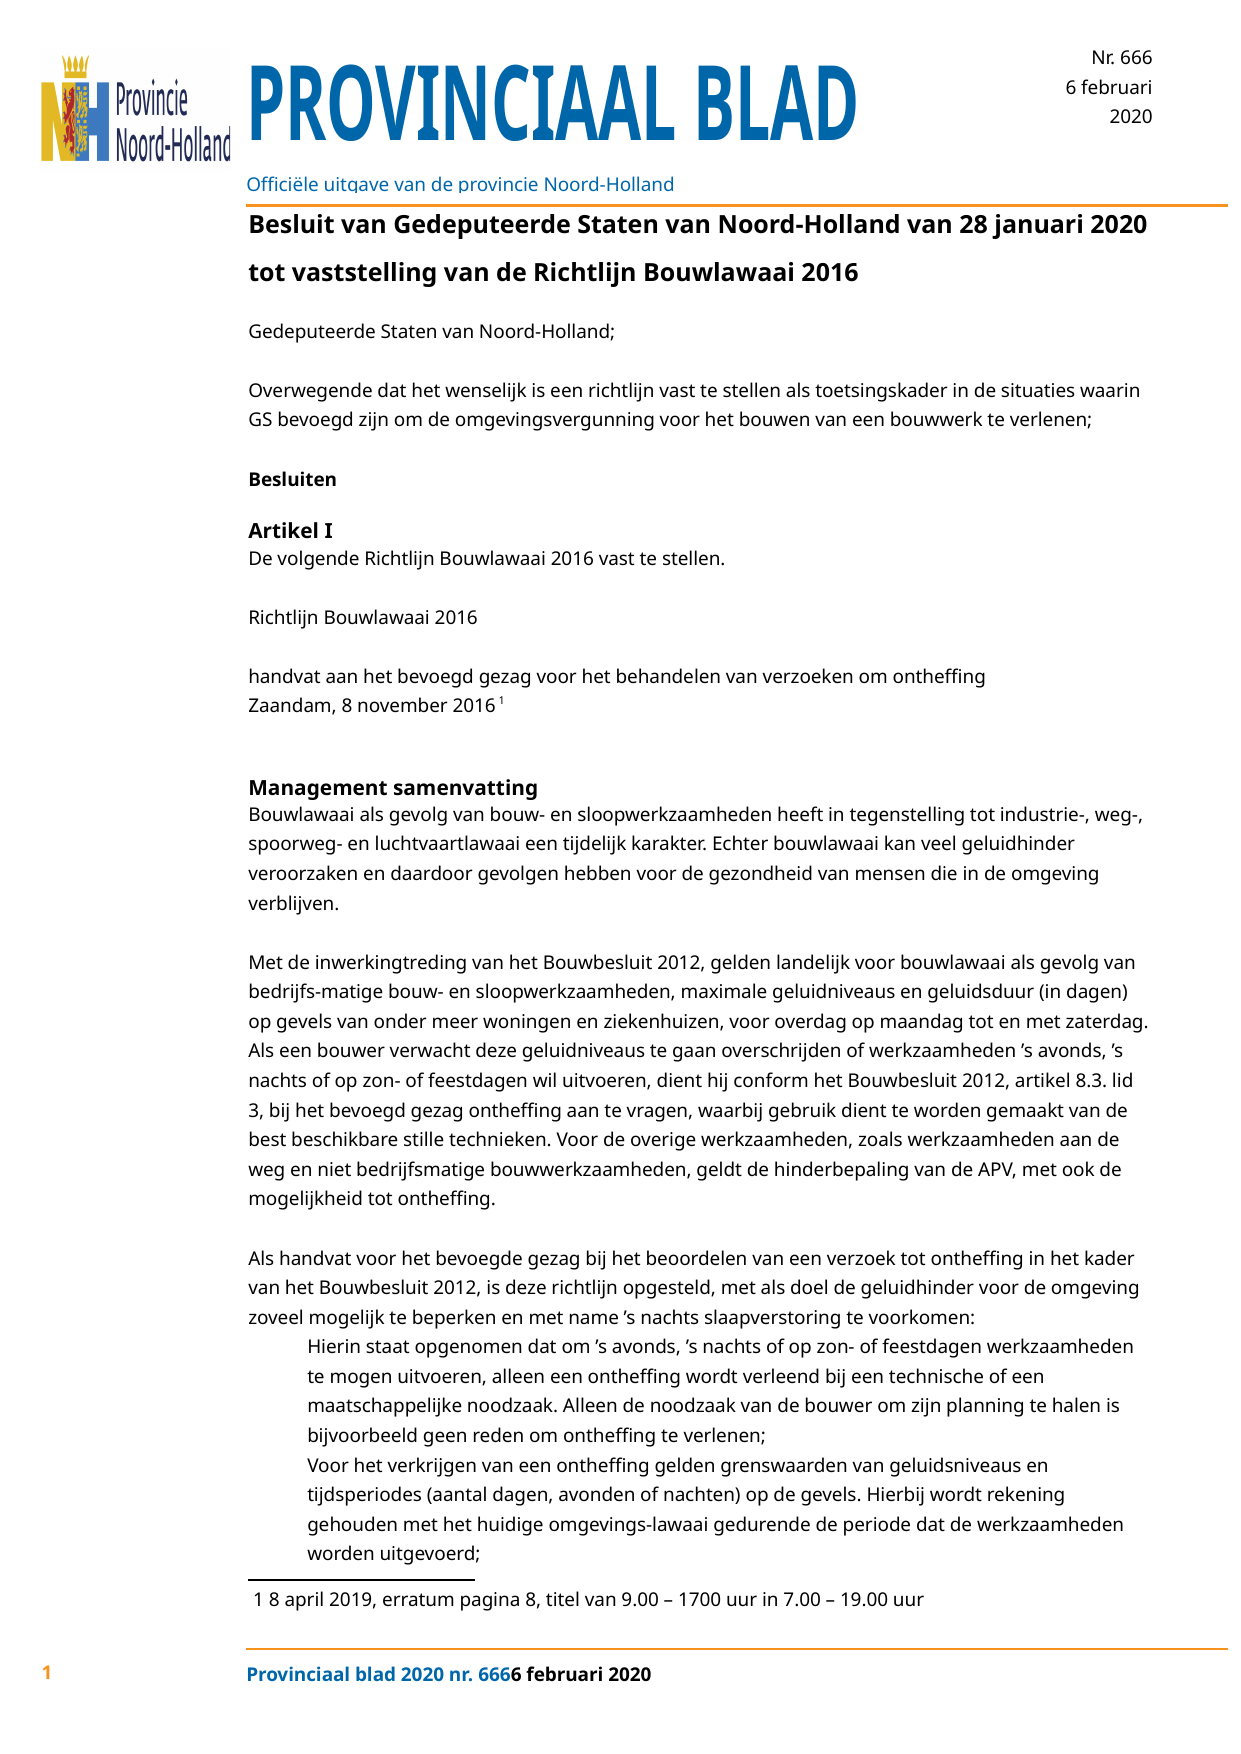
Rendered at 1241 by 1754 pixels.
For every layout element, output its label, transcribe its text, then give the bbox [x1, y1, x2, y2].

text Management samenvatting [248, 773, 1152, 801]
text Artikel I [248, 516, 1152, 545]
text Richtlijn Bouwlawaai 2016 [248, 604, 1152, 629]
text Als handvat voor het bevoegde gezag bij het beoordelen van een verzoek tot ontheffing in het kader van het Bouwbesluit 2012, is deze richtlijn opgesteld, met als doel de geluidhinder voor de omgeving zoveel mogelijk te beperken en met name ’s nachts slaapverstoring te voorkomen: [248, 1245, 1152, 1330]
text Bouwlawaai als gevolg van bouw- en sloopwerkzaamheden heeft in tegenstelling tot industrie-, weg-, spoorweg- en luchtvaartlawaai een tijdelijk karakter. Echter bouwlawaai kan veel geluidhinder veroorzaken en daardoor gevolgen hebben voor de gezondheid van mensen die in de omgeving verblijven. [248, 801, 1152, 916]
list Hierin staat opgenomen dat om ’s avonds, ’s nachts of op zon- of feestdagen werkzaamheden te mogen uitvoeren, alleen een ontheffing wordt verleend bij een technische of een maatschappelijke noodzaak. Alleen de noodzaak van de bouwer om zijn planning te halen is bijvoorbeeld geen reden om ontheffing te verlenen; [248, 1333, 1152, 1448]
text Besluit van Gedeputeerde Staten van Noord-Holland van 28 januari 2020 tot vaststelling van de Richtlijn Bouwlawaai 2016 [248, 207, 1152, 288]
text Besluiten [248, 466, 1152, 492]
text Met de inwerkingtreding van het Bouwbesluit 2012, gelden landelijk voor bouwlawaai als gevolg van bedrijfs-matige bouw- en sloopwerkzaamheden, maximale geluidniveaus en geluidsduur (in dagen) op gevels van onder meer woningen en ziekenhuizen, voor overdag op maandag tot en met zaterdag. Als een bouwer verwacht deze geluidniveaus te gaan overschrijden of werkzaamheden ’s avonds, ’s nachts of op zon- of feestdagen wil uitvoeren, dient hij conform het Bouwbesluit 2012, artikel 8.3. lid 3, bij het bevoegd gezag ontheffing aan te vragen, waarbij gebruik dient te worden gemaakt van de best beschikbare stille technieken. Voor de overige werkzaamheden, zoals werkzaamheden aan de weg en niet bedrijfsmatige bouwwerkzaamheden, geldt de hinderbepaling van de APV, met ook de mogelijkheid tot ontheffing. [248, 949, 1152, 1211]
text Overwegende dat het wenselijk is een richtlijn vast te stellen als toetsingskader in de situaties waarin GS bevoegd zijn om de omgevingsvergunning voor het bouwen van een bouwwerk te verlenen; [248, 377, 1152, 432]
picture [41, 47, 231, 172]
text Gedeputeerde Staten van Noord-Holland; [248, 318, 1152, 344]
text 8 april 2019, erratum pagina 8, titel van 9.00 – 1700 uur in 7.00 – 19.00 uur [248, 1586, 1152, 1612]
text Zaandam, 8 november 2016 [248, 693, 1152, 718]
text De volgende Richtlijn Bouwlawaai 2016 vast te stellen. [248, 545, 1152, 570]
text handvat aan het bevoegd gezag voor het behandelen van verzoeken om ontheffing [248, 663, 1152, 689]
list Voor het verkrijgen van een ontheffing gelden grenswaarden van geluidsniveaus en tijdsperiodes (aantal dagen, avonden of nachten) op de gevels. Hierbij wordt rekening gehouden met het huidige omgevings-lawaai gedurende de periode dat de werkzaamheden worden uitgevoerd; [248, 1452, 1152, 1566]
